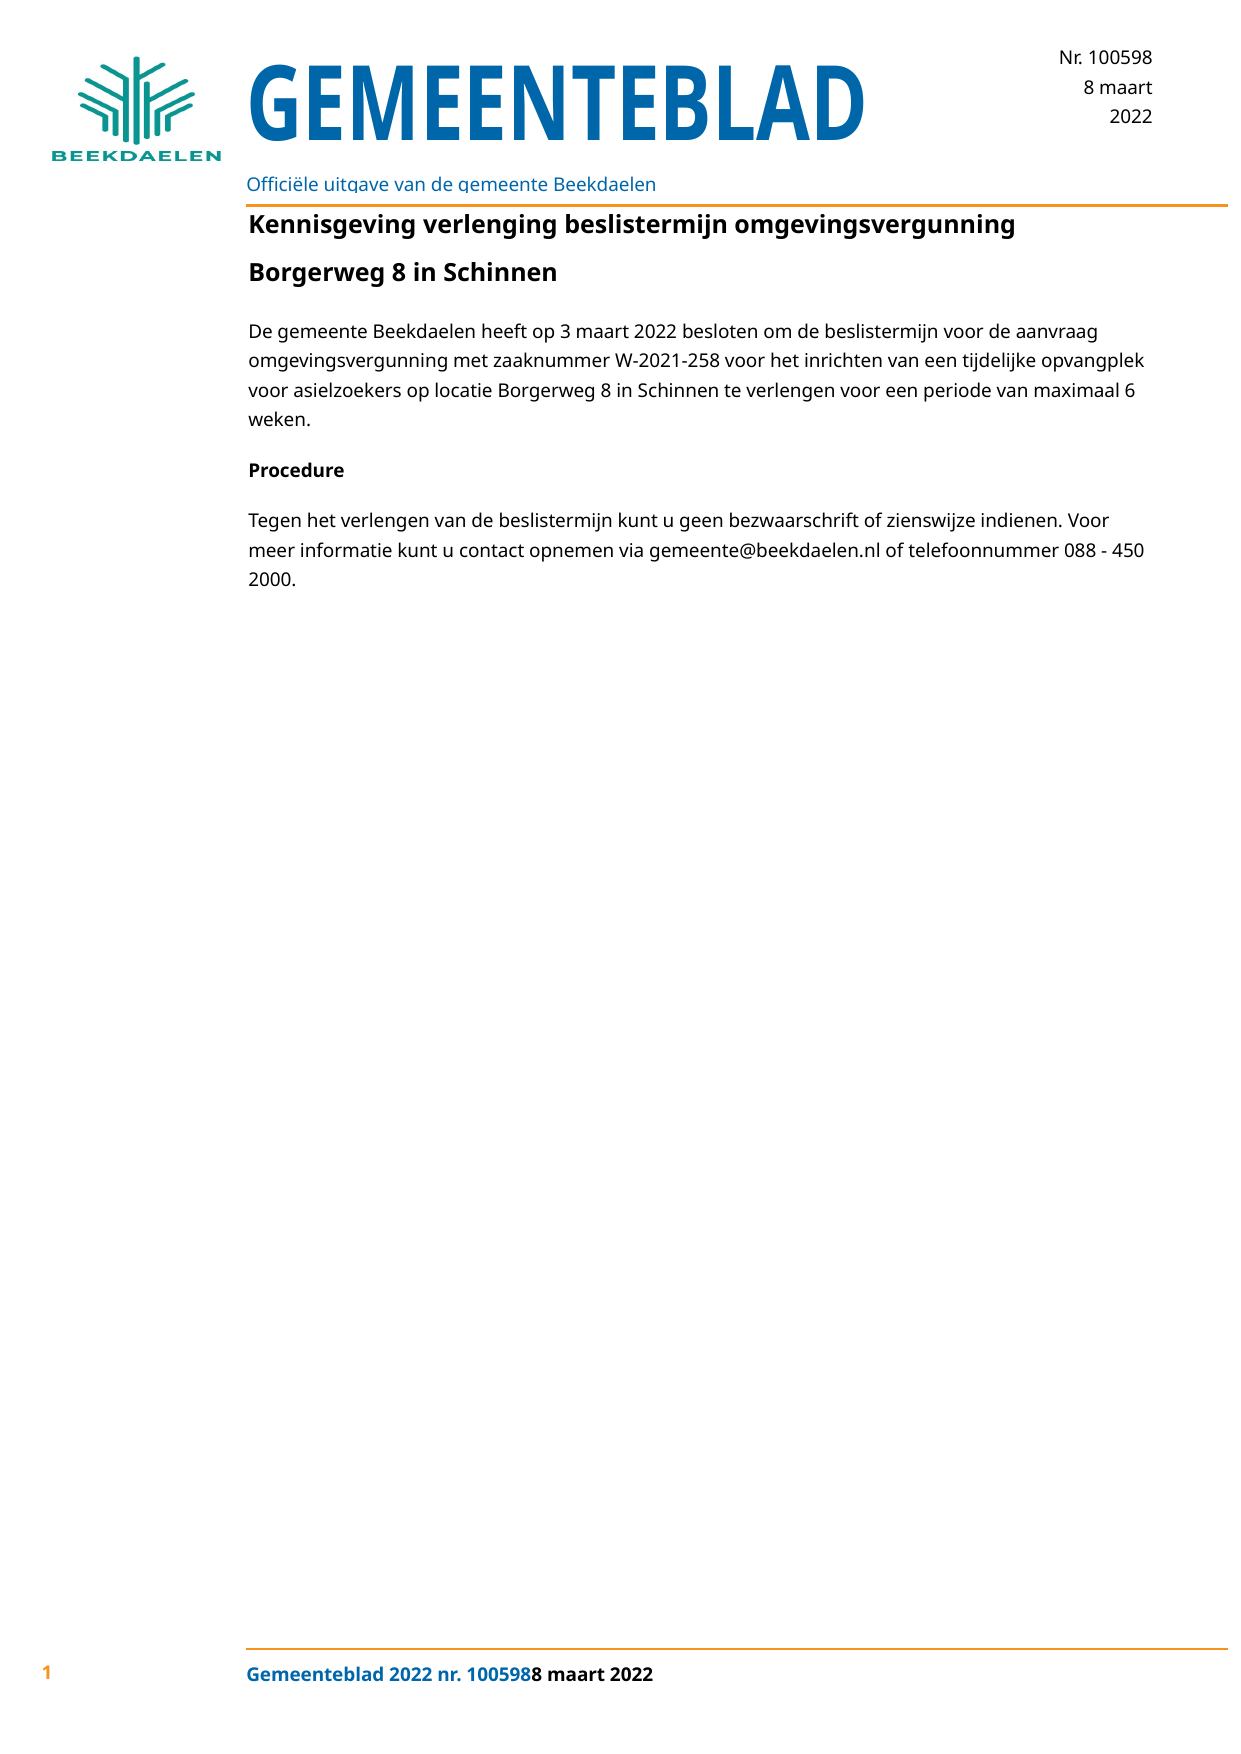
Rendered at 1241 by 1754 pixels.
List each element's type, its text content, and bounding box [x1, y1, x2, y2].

text Tegen het verlengen van de beslistermijn kunt u geen bezwaarschrift of zienswijze indienen. Voor meer informatie kunt u contact opnemen via gemeente@beekdaelen.nl of telefoonnummer 088 - 450 2000. [248, 507, 1152, 592]
text De gemeente Beekdaelen heeft op 3 maart 2022 besloten om de beslistermijn voor de aanvraag omgevingsvergunning met zaaknummer W-2021-258 voor het inrichten van een tijdelijke opvangplek voor asielzoekers op locatie Borgerweg 8 in Schinnen te verlengen voor een periode van maximaal 6 weken. [248, 318, 1152, 432]
picture [41, 47, 231, 172]
text Procedure [248, 457, 1152, 483]
text Kennisgeving verlenging beslistermijn omgevingsvergunning Borgerweg 8 in Schinnen [248, 207, 1152, 288]
